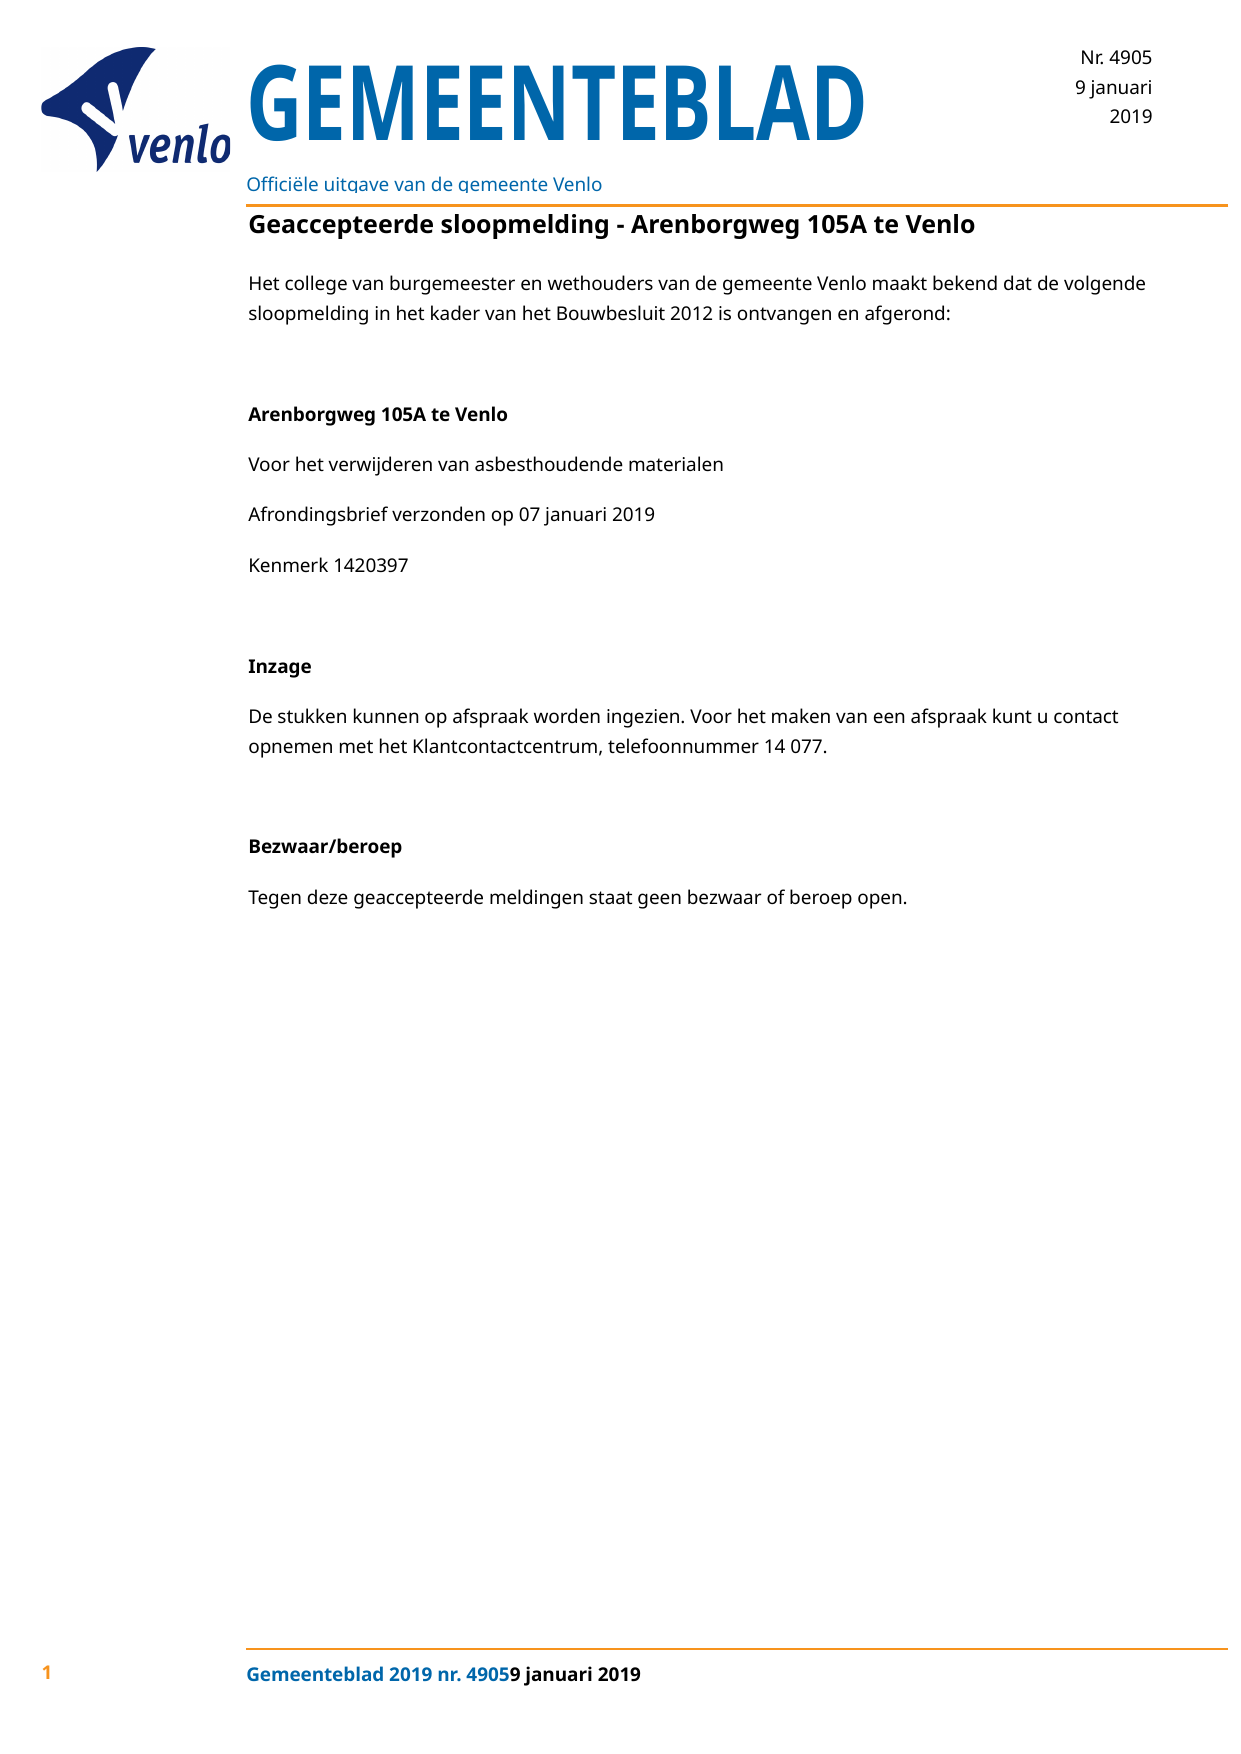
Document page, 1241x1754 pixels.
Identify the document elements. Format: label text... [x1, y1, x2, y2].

text Voor het verwijderen van asbesthoudende materialen [248, 451, 1152, 477]
text Inzage [248, 653, 1152, 678]
text Het college van burgemeester en wethouders van de gemeente Venlo maakt bekend dat de volgende sloopmelding in het kader van het Bouwbesluit 2012 is ontvangen en afgerond: [248, 270, 1152, 326]
text Bezwaar/beroep [248, 834, 1152, 859]
text Arenborgweg 105A te Venlo [248, 401, 1152, 426]
text Tegen deze geaccepteerde meldingen staat geen bezwaar of beroep open. [248, 884, 1152, 910]
text De stukken kunnen op afspraak worden ingezien. Voor het maken van een afspraak kunt u contact opnemen met het Klantcontactcentrum, telefoonnummer 14 077. [248, 703, 1152, 758]
picture [41, 47, 231, 172]
text Afrondingsbrief verzonden op 07 januari 2019 [248, 502, 1152, 527]
text Geaccepteerde sloopmelding - Arenborgweg 105A te Venlo [248, 207, 1152, 241]
text Kenmerk 1420397 [248, 552, 1152, 578]
